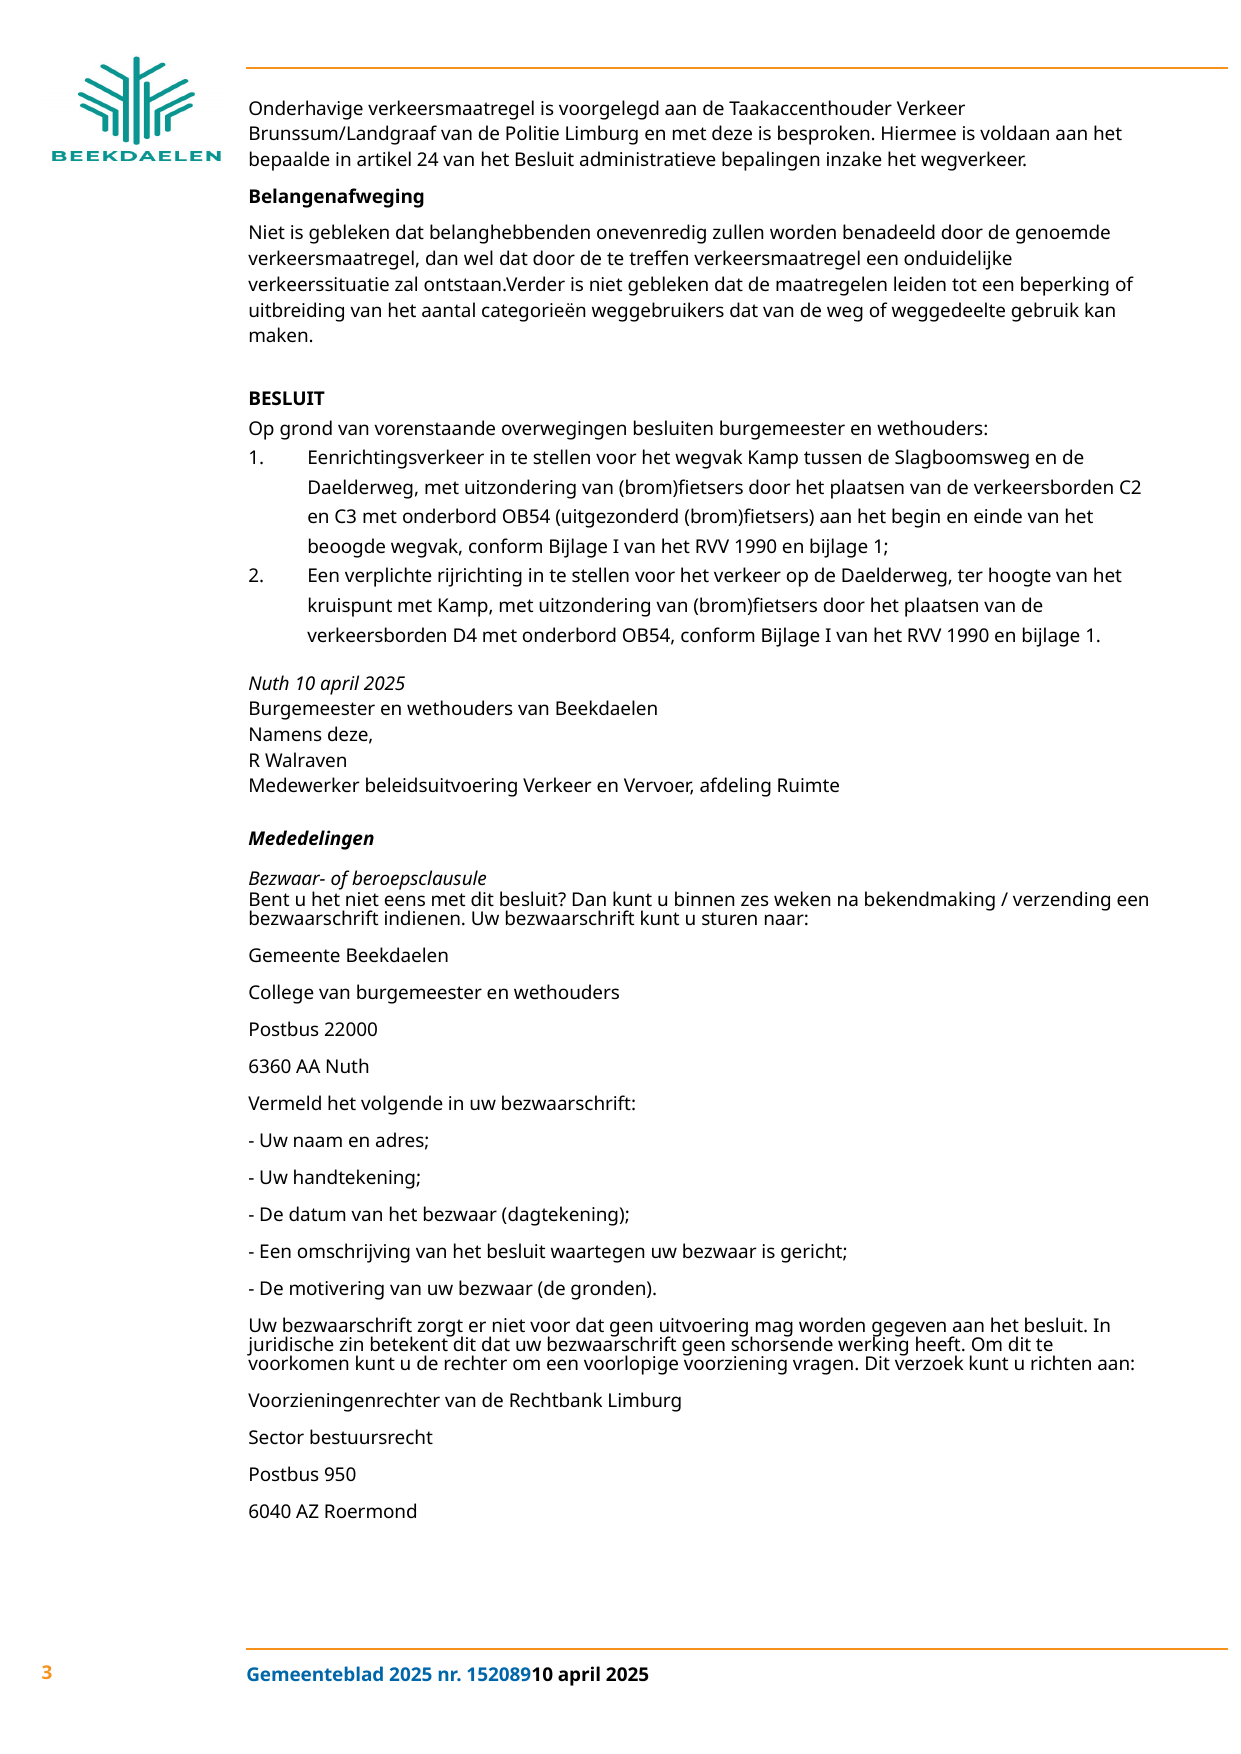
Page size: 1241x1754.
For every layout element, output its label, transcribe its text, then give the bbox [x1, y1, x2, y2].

text Uw bezwaarschrift zorgt er niet voor dat geen uitvoering mag worden gegeven aan het besluit. In juridische zin betekent dit dat uw bezwaarschrift geen schorsende werking heeft. Om dit te voorkomen kunt u de rechter om een voorlopige voorziening vragen. Dit verzoek kunt u richten aan: [248, 1317, 1152, 1374]
text 6040 AZ Roermond [248, 1503, 1152, 1522]
text Niet is gebleken dat belanghebbenden onevenredig zullen worden benadeeld door de genoemde verkeersmaatregel, dan wel dat door de te treffen verkeersmaatregel een onduidelijke verkeerssituatie zal ontstaan.Verder is niet gebleken dat de maatregelen leiden tot een beperking of uitbreiding van het aantal categorieën weggebruikers dat van de weg of weggedeelte gebruik kan maken. [248, 219, 1152, 348]
text Burgemeester en wethouders van Beekdaelen [248, 695, 1152, 721]
text Sector bestuursrecht [248, 1429, 1152, 1448]
text - De datum van het bezwaar (dagtekening); [248, 1206, 1152, 1225]
list Een verplichte rijrichting in te stellen voor het verkeer op de Daelderweg, ter hoogte van het kruispunt met Kamp, met uitzondering van (brom)fietsers door het plaatsen van de verkeersborden D4 met onderbord OB54, conform Bijlage I van het RVV 1990 en bijlage 1. [248, 563, 1152, 648]
text Mededelingen [248, 826, 1152, 851]
text Nuth 10 april 2025 [248, 670, 1152, 695]
text College van burgemeester en wethouders [248, 984, 1152, 1003]
text 6360 AA Nuth [248, 1058, 1152, 1077]
text - Uw handtekening; [248, 1169, 1152, 1188]
list Eenrichtingsverkeer in te stellen voor het wegvak Kamp tussen de Slagboomsweg en de Daelderweg, met uitzondering van (brom)fietsers door het plaatsen van de verkeersborden C2 en C3 met onderbord OB54 (uitgezonderd (brom)fietsers) aan het begin en einde van het beoogde wegvak, conform Bijlage I van het RVV 1990 en bijlage 1; [248, 444, 1152, 559]
text Onderhavige verkeersmaatregel is voorgelegd aan de Taakaccenthouder Verkeer Brunssum/Landgraaf van de Politie Limburg en met deze is besproken. Hiermee is voldaan aan het bepaalde in artikel 24 van het Besluit administratieve bepalingen inzake het wegverkeer. [248, 95, 1152, 172]
text Belangenafweging [248, 183, 1152, 209]
text - De motivering van uw bezwaar (de gronden). [248, 1279, 1152, 1299]
text - Een omschrijving van het besluit waartegen uw bezwaar is gericht; [248, 1243, 1152, 1262]
text Postbus 950 [248, 1466, 1152, 1485]
text Namens deze, [248, 721, 1152, 747]
text Bent u het niet eens met dit besluit? Dan kunt u binnen zes weken na bekendmaking / verzending een bezwaarschrift indienen. Uw bezwaarschrift kunt u sturen naar: [248, 891, 1152, 929]
text BESLUIT [248, 385, 1152, 411]
text Op grond van vorenstaande overwegingen besluiten burgemeester en wethouders: [248, 415, 1152, 441]
text Medewerker beleidsuitvoering Verkeer en Vervoer, afdeling Ruimte [248, 773, 1152, 798]
text R Walraven [248, 747, 1152, 773]
text Vermeld het volgende in uw bezwaarschrift: [248, 1095, 1152, 1114]
text Bezwaar- of beroepsclausule [248, 865, 1152, 891]
text Gemeente Beekdaelen [248, 947, 1152, 966]
text Voorzieningenrechter van de Rechtbank Limburg [248, 1392, 1152, 1411]
text Postbus 22000 [248, 1021, 1152, 1040]
picture [41, 47, 231, 172]
text - Uw naam en adres; [248, 1132, 1152, 1151]
